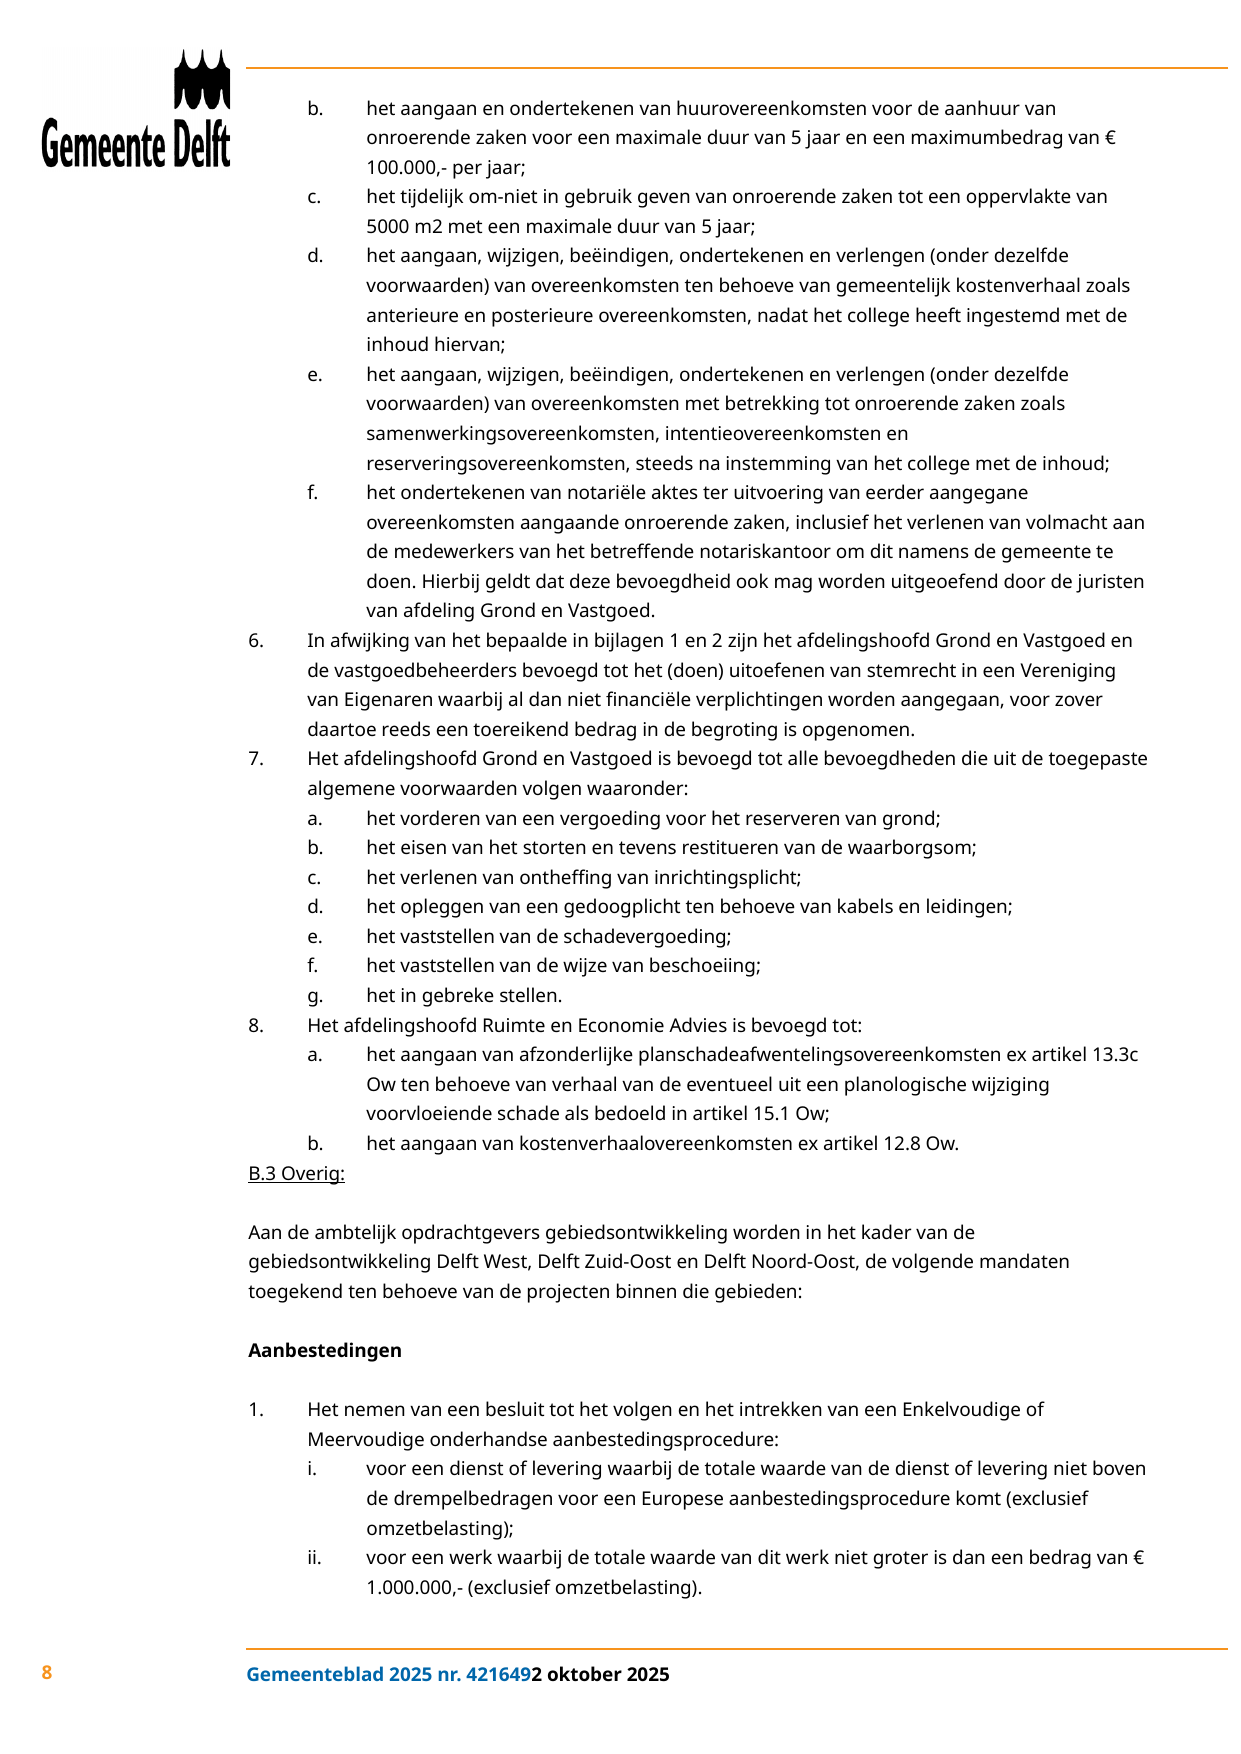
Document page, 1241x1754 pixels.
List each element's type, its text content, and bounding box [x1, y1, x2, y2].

list het ondertekenen van notariële aktes ter uitvoering van eerder aangegane overeenkomsten aangaande onroerende zaken, inclusief het verlenen van volmacht aan de medewerkers van het betreffende notariskantoor om dit namens de gemeente te doen. Hierbij geldt dat deze bevoegdheid ook mag worden uitgeoefend door de juristen van afdeling Grond en Vastgoed. [307, 479, 1152, 623]
list In afwijking van het bepaalde in bijlagen 1 en 2 zijn het afdelingshoofd Grond en Vastgoed en de vastgoedbeheerders bevoegd tot het (doen) uitoefenen van stemrecht in een Vereniging van Eigenaren waarbij al dan niet financiële verplichtingen worden aangegaan, voor zover daartoe reeds een toereikend bedrag in de begroting is opgenomen. [248, 627, 1152, 742]
list voor een werk waarbij de totale waarde van dit werk niet groter is dan een bedrag van € 1.000.000,- (exclusief omzetbelasting). [307, 1544, 1152, 1600]
list het eisen van het storten en tevens restitueren van de waarborgsom; [307, 834, 1152, 860]
list het aangaan en ondertekenen van huurovereenkomsten voor de aanhuur van onroerende zaken voor een maximale duur van 5 jaar en een maximumbedrag van € 100.000,- per jaar; [307, 95, 1152, 180]
list het vaststellen van de schadevergoeding; [307, 923, 1152, 949]
picture [41, 47, 231, 172]
list het in gebreke stellen. [307, 982, 1152, 1008]
list Het nemen van een besluit tot het volgen en het intrekken van een Enkelvoudige of Meervoudige onderhandse aanbestedingsprocedure: [248, 1396, 1152, 1452]
list het aangaan van afzonderlijke planschadeafwentelingsovereenkomsten ex artikel 13.3c Ow ten behoeve van verhaal van de eventueel uit een planologische wijziging voorvloeiende schade als bedoeld in artikel 15.1 Ow; [307, 1041, 1152, 1126]
list het aangaan, wijzigen, beëindigen, ondertekenen en verlengen (onder dezelfde voorwaarden) van overeenkomsten ten behoeve van gemeentelijk kostenverhaal zoals anterieure en posterieure overeenkomsten, nadat het college heeft ingestemd met de inhoud hiervan; [307, 243, 1152, 357]
text B.3 Overig: [248, 1160, 1152, 1186]
list Het afdelingshoofd Grond en Vastgoed is bevoegd tot alle bevoegdheden die uit de toegepaste algemene voorwaarden volgen waaronder: [248, 746, 1152, 801]
list Het afdelingshoofd Ruimte en Economie Advies is bevoegd tot: [248, 1012, 1152, 1038]
list het vaststellen van de wijze van beschoeiing; [307, 953, 1152, 978]
text Aan de ambtelijk opdrachtgevers gebiedsontwikkeling worden in het kader van de gebiedsontwikkeling Delft West, Delft Zuid-Oost en Delft Noord-Oost, de volgende mandaten toegekend ten behoeve van de projecten binnen die gebieden: [248, 1219, 1152, 1304]
list het aangaan van kostenverhaalovereenkomsten ex artikel 12.8 Ow. [307, 1130, 1152, 1156]
list het opleggen van een gedoogplicht ten behoeve van kabels en leidingen; [307, 893, 1152, 919]
list het aangaan, wijzigen, beëindigen, ondertekenen en verlengen (onder dezelfde voorwaarden) van overeenkomsten met betrekking tot onroerende zaken zoals samenwerkingsovereenkomsten, intentieovereenkomsten en reserveringsovereenkomsten, steeds na instemming van het college met de inhoud; [307, 361, 1152, 476]
list voor een dienst of levering waarbij de totale waarde van de dienst of levering niet boven de drempelbedragen voor een Europese aanbestedingsprocedure komt (exclusief omzetbelasting); [307, 1456, 1152, 1541]
list het tijdelijk om-niet in gebruik geven van onroerende zaken tot een oppervlakte van 5000 m2 met een maximale duur van 5 jaar; [307, 183, 1152, 239]
text Aanbestedingen [248, 1337, 1152, 1363]
list het vorderen van een vergoeding voor het reserveren van grond; [307, 805, 1152, 831]
list het verlenen van ontheffing van inrichtingsplicht; [307, 864, 1152, 890]
